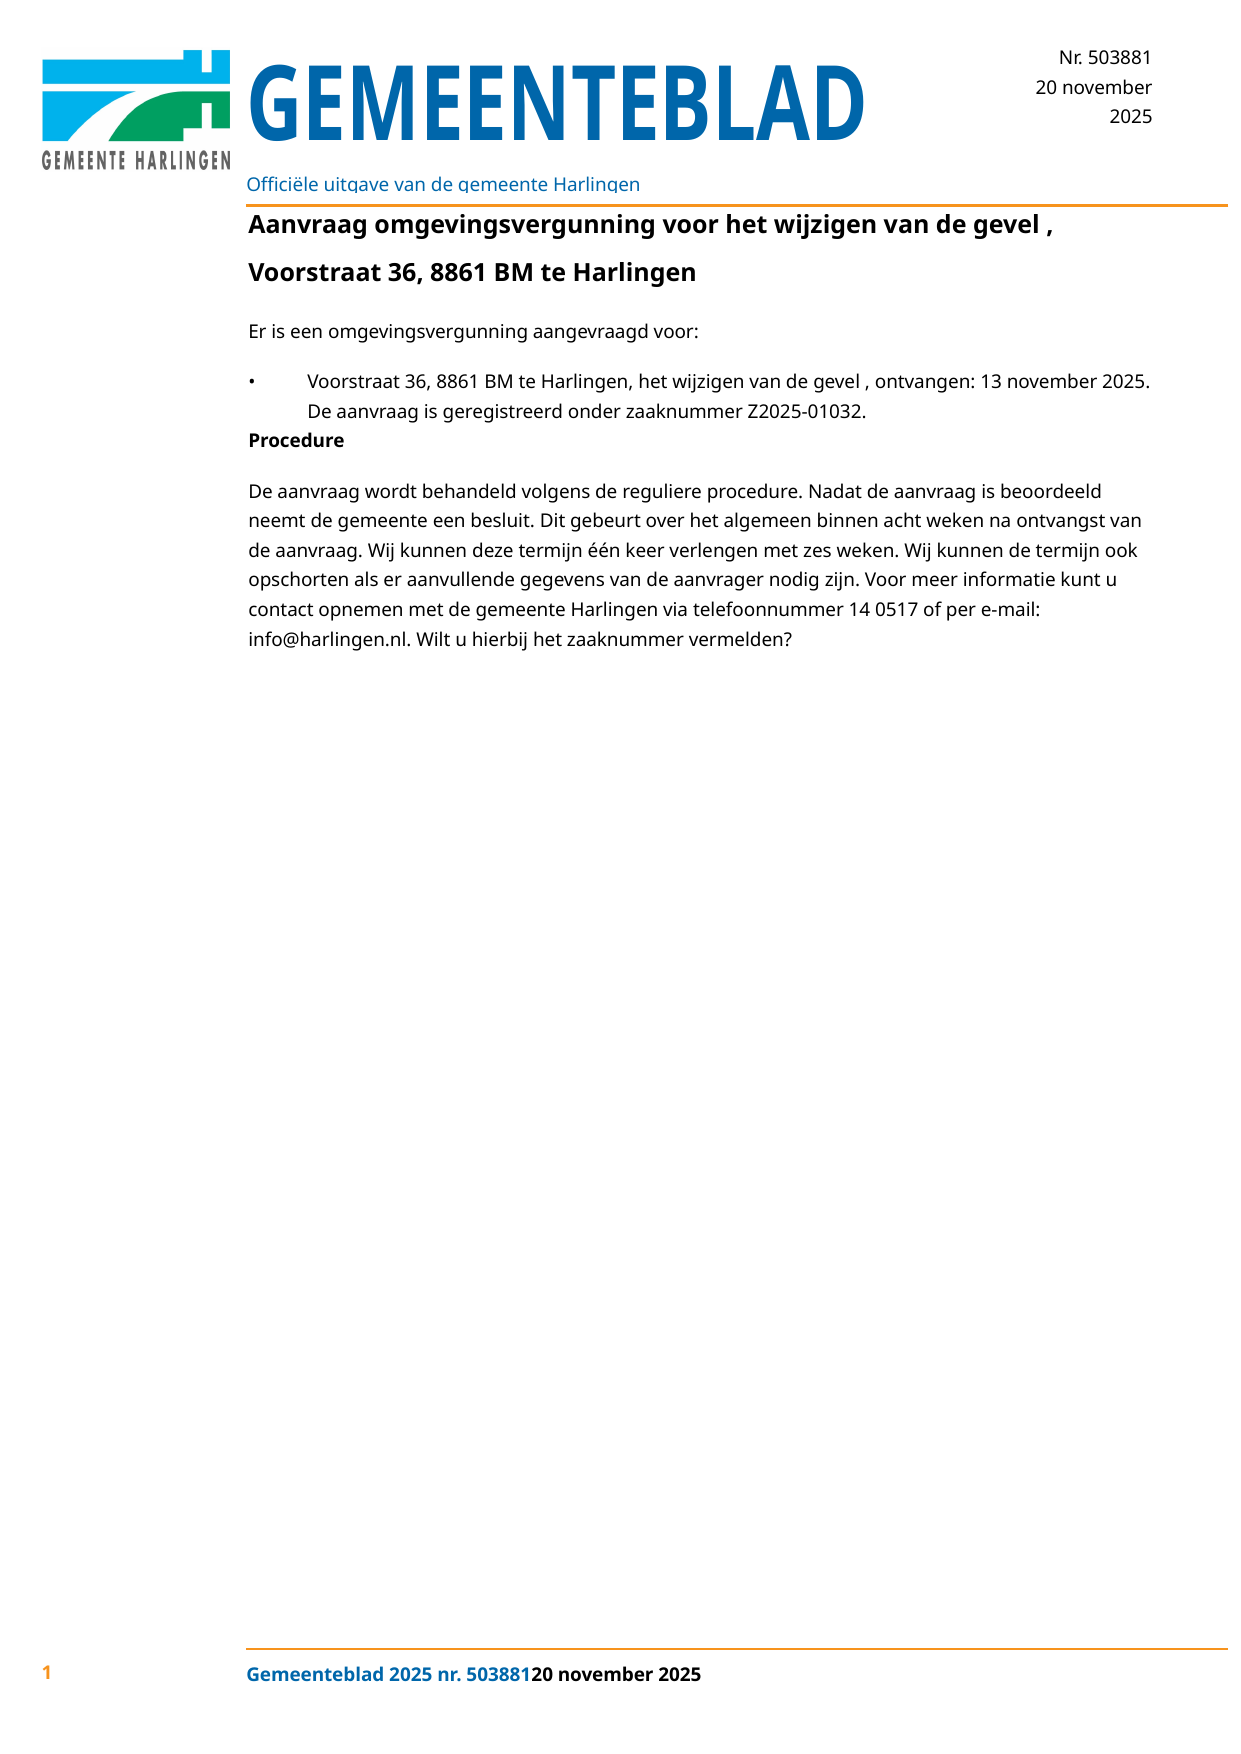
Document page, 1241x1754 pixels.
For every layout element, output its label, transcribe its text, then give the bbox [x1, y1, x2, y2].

list Voorstraat 36, 8861 BM te Harlingen, het wijzigen van de gevel , ontvangen: 13 november 2025. De aanvraag is geregistreerd onder zaaknummer Z2025-01032. [248, 368, 1152, 424]
text Er is een omgevingsvergunning aangevraagd voor: [248, 318, 1152, 344]
text Procedure [248, 427, 1152, 453]
text De aanvraag wordt behandeld volgens de reguliere procedure. Nadat de aanvraag is beoordeeld neemt de gemeente een besluit. Dit gebeurt over het algemeen binnen acht weken na ontvangst van de aanvraag. Wij kunnen deze termijn één keer verlengen met zes weken. Wij kunnen de termijn ook opschorten als er aanvullende gegevens van de aanvrager nodig zijn. Voor meer informatie kunt u contact opnemen met de gemeente Harlingen via telefoonnummer 14 0517 of per e-mail: info@harlingen.nl. Wilt u hierbij het zaaknummer vermelden? [248, 478, 1152, 652]
text Aanvraag omgevingsvergunning voor het wijzigen van de gevel , Voorstraat 36, 8861 BM te Harlingen [248, 207, 1152, 288]
picture [41, 47, 231, 172]
